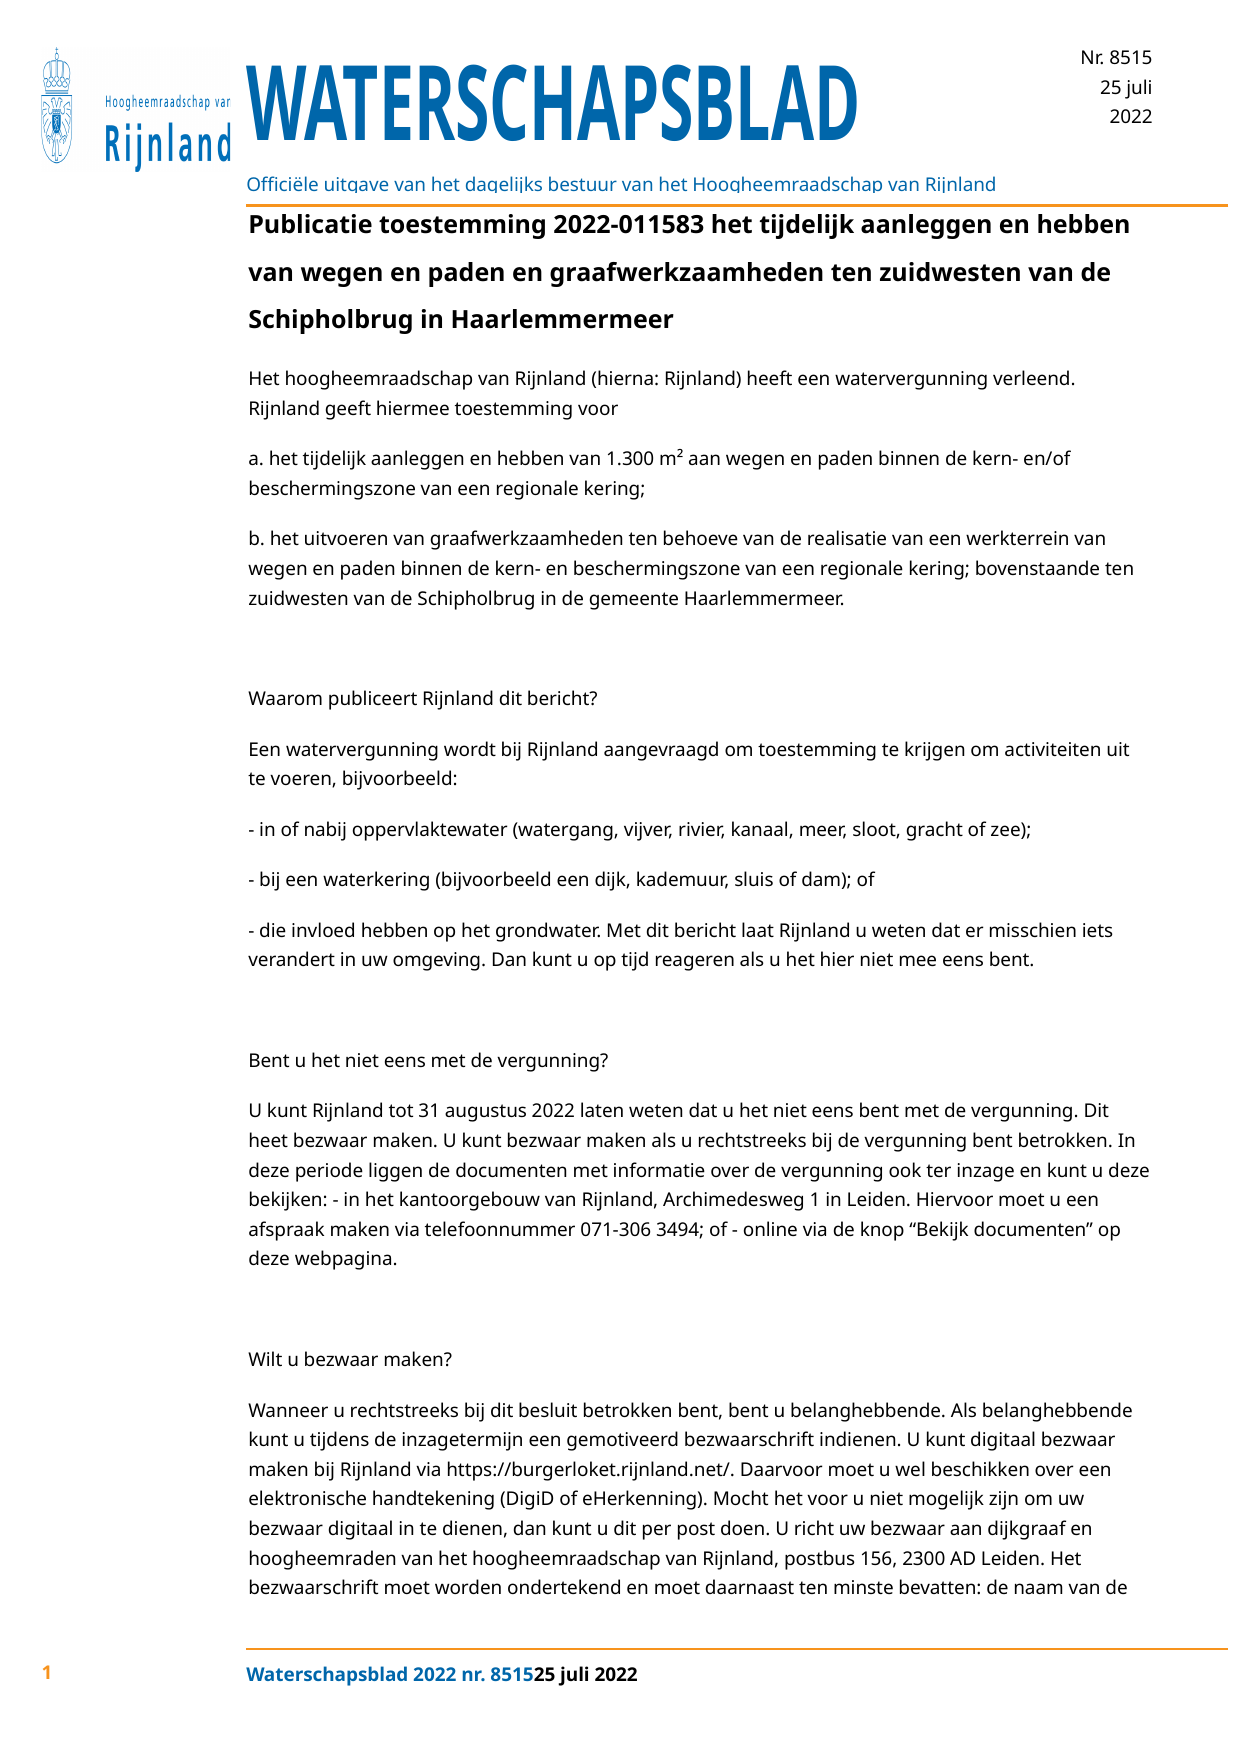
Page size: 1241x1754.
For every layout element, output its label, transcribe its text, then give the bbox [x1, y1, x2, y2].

picture [41, 47, 231, 172]
text Waarom publiceert Rijnland dit bericht? [248, 686, 1152, 711]
text Publicatie toestemming 2022-011583 het tijdelijk aanleggen en hebben van wegen en paden en graafwerkzaamheden ten zuidwesten van de Schipholbrug in Haarlemmermeer [248, 207, 1152, 336]
text Wilt u bezwaar maken? [248, 1346, 1152, 1372]
text - die invloed hebben op het grondwater. Met dit bericht laat Rijnland u weten dat er misschien iets verandert in uw omgeving. Dan kunt u op tijd reageren als u het hier niet mee eens bent. [248, 917, 1152, 972]
text Een watervergunning wordt bij Rijnland aangevraagd om toestemming te krijgen om activiteiten uit te voeren, bijvoorbeeld: [248, 736, 1152, 791]
text Wanneer u rechtstreeks bij dit besluit betrokken bent, bent u belanghebbende. Als belanghebbende kunt u tijdens de inzagetermijn een gemotiveerd bezwaarschrift indienen. U kunt digitaal bezwaar maken bij Rijnland via https://burgerloket.rijnland.net/. Daarvoor moet u wel beschikken over een elektronische handtekening (DigiD of eHerkenning). Mocht het voor u niet mogelijk zijn om uw bezwaar digitaal in te dienen, dan kunt u dit per post doen. U richt uw bezwaar aan dijkgraaf en hoogheemraden van het hoogheemraadschap van Rijnland, postbus 156, 2300 AD Leiden. Het bezwaarschrift moet worden ondertekend en moet daarnaast ten minste bevatten: de naam van de [248, 1397, 1152, 1600]
text U kunt Rijnland tot 31 augustus 2022 laten weten dat u het niet eens bent met de vergunning. Dit heet bezwaar maken. U kunt bezwaar maken als u rechtstreeks bij de vergunning bent betrokken. In deze periode liggen de documenten met informatie over de vergunning ook ter inzage en kunt u deze bekijken: - in het kantoorgebouw van Rijnland, Archimedesweg 1 in Leiden. Hiervoor moet u een afspraak maken via telefoonnummer 071-306 3494; of - online via de knop “Bekijk documenten” op deze webpagina. [248, 1098, 1152, 1271]
text - bij een waterkering (bijvoorbeeld een dijk, kademuur, sluis of dam); of [248, 866, 1152, 892]
text Bent u het niet eens met de vergunning? [248, 1047, 1152, 1073]
text b. het uitvoeren van graafwerkzaamheden ten behoeve van de realisatie van een werkterrein van wegen en paden binnen de kern- en beschermingszone van een regionale kering; bovenstaande ten zuidwesten van de Schipholbrug in de gemeente Haarlemmermeer. [248, 526, 1152, 610]
text - in of nabij oppervlaktewater (watergang, vijver, rivier, kanaal, meer, sloot, gracht of zee); [248, 816, 1152, 842]
text a. het tijdelijk aanleggen en hebben van 1.300 m² aan wegen en paden binnen de kern- en/of beschermingszone van een regionale kering; [248, 446, 1152, 501]
text Het hoogheemraadschap van Rijnland (hierna: Rijnland) heeft een watervergunning verleend. Rijnland geeft hiermee toestemming voor [248, 366, 1152, 421]
